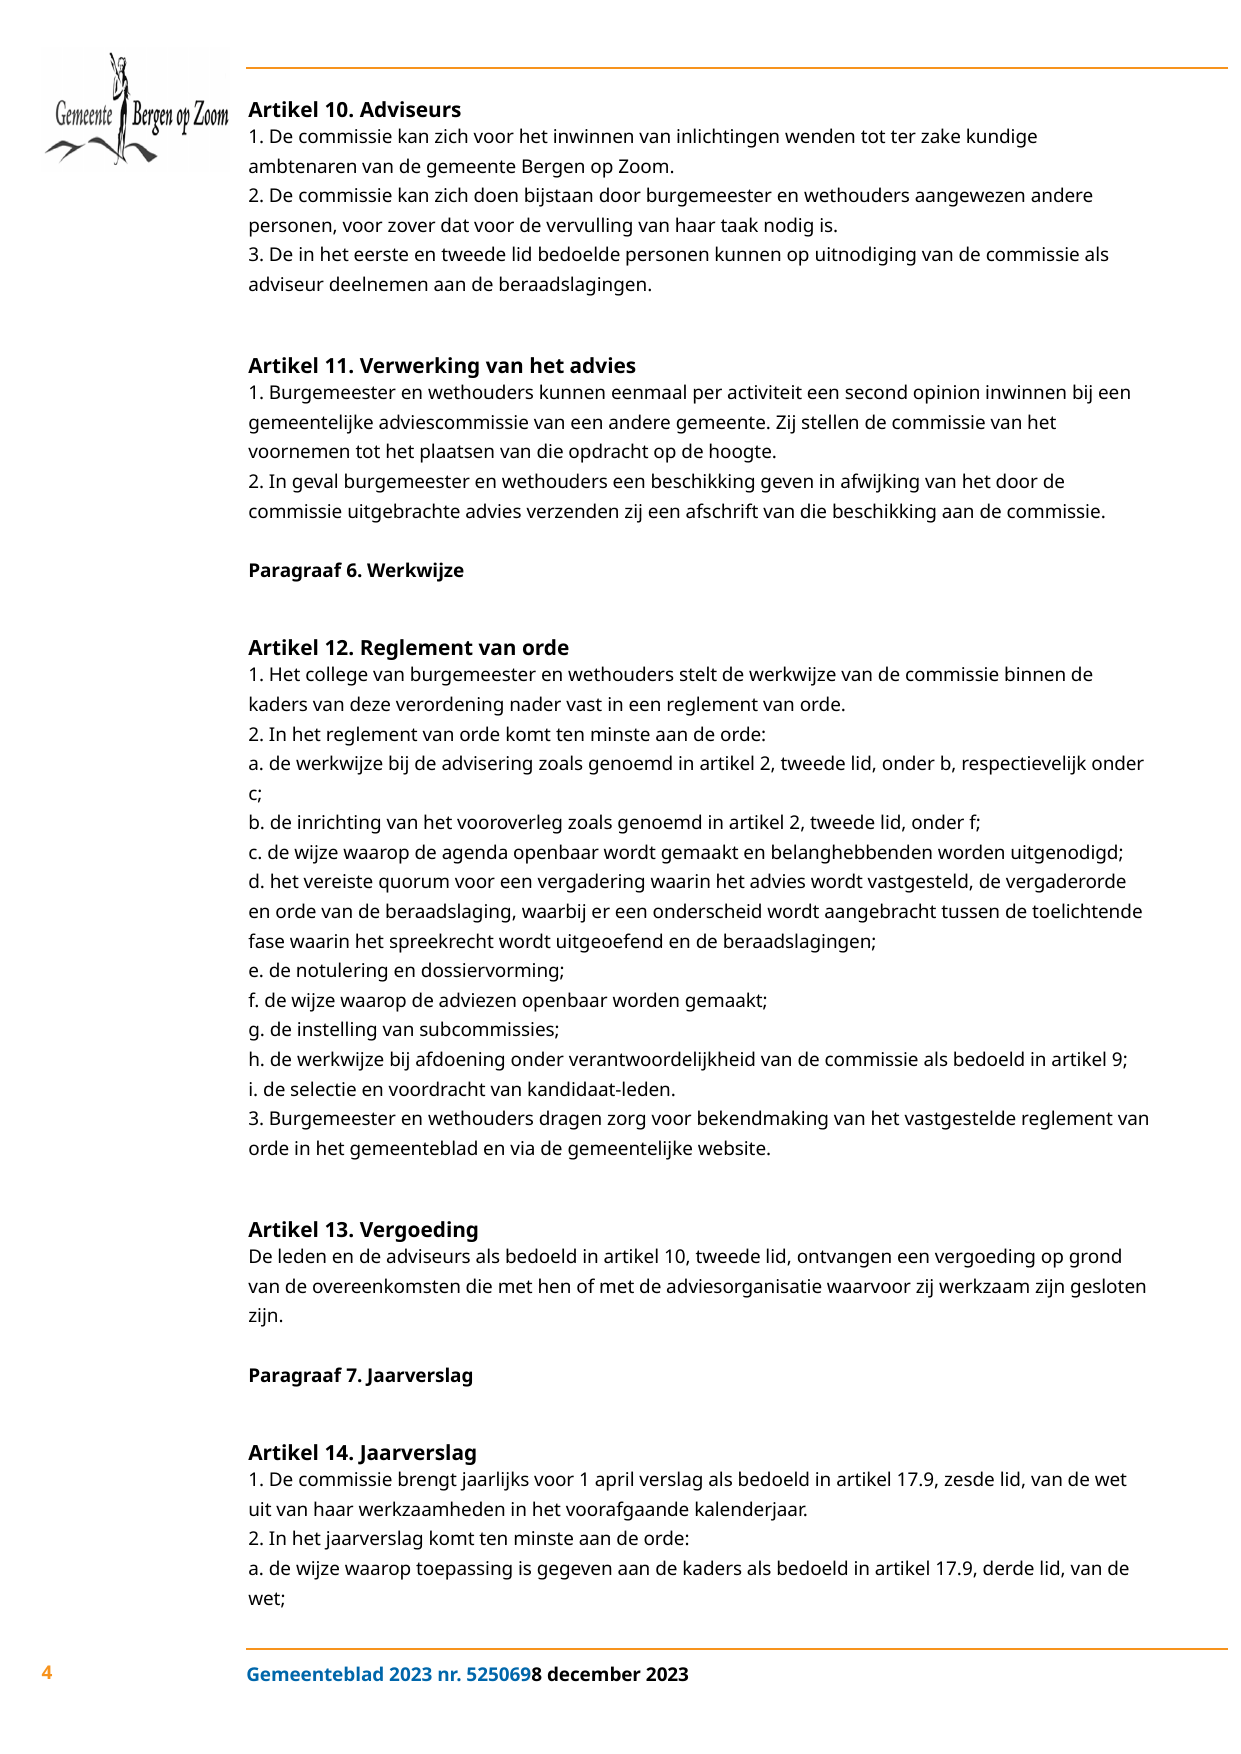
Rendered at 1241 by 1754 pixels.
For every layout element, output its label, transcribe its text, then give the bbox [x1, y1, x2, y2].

picture [41, 47, 231, 172]
text Artikel 13. Vergoeding [248, 1215, 1152, 1243]
text g. de instelling van subcommissies; [248, 1017, 1152, 1042]
text e. de notulering en dossiervorming; [248, 957, 1152, 983]
text b. de inrichting van het vooroverleg zoals genoemd in artikel 2, tweede lid, onder f; [248, 809, 1152, 835]
text De leden en de adviseurs als bedoeld in artikel 10, tweede lid, ontvangen een vergoeding op grond van de overeenkomsten die met hen of met de adviesorganisatie waarvoor zij werkzaam zijn gesloten zijn. [248, 1243, 1152, 1328]
text a. de wijze waarop toepassing is gegeven aan de kaders als bedoeld in artikel 17.9, derde lid, van de wet; [248, 1555, 1152, 1610]
text Artikel 11. Verwerking van het advies [248, 351, 1152, 379]
text 2. In geval burgemeester en wethouders een beschikking geven in afwijking van het door de commissie uitgebrachte advies verzenden zij een afschrift van die beschikking aan de commissie. [248, 468, 1152, 524]
text 2. In het reglement van orde komt ten minste aan de orde: [248, 721, 1152, 747]
text 3. Burgemeester en wethouders dragen zorg voor bekendmaking van het vastgestelde reglement van orde in het gemeenteblad en via de gemeentelijke website. [248, 1105, 1152, 1161]
text Paragraaf 6. Werkwijze [248, 557, 1152, 583]
text Artikel 12. Reglement van orde [248, 633, 1152, 662]
text 1. Burgemeester en wethouders kunnen eenmaal per activiteit een second opinion inwinnen bij een gemeentelijke adviescommissie van een andere gemeente. Zij stellen de commissie van het voornemen tot het plaatsen van die opdracht op de hoogte. [248, 379, 1152, 464]
text f. de wijze waarop de adviezen openbaar worden gemaakt; [248, 987, 1152, 1013]
text 1. De commissie brengt jaarlijks voor 1 april verslag als bedoeld in artikel 17.9, zesde lid, van de wet uit van haar werkzaamheden in het voorafgaande kalenderjaar. [248, 1466, 1152, 1522]
text 1. De commissie kan zich voor het inwinnen van inlichtingen wenden tot ter zake kundige ambtenaren van de gemeente Bergen op Zoom. [248, 123, 1152, 178]
text 2. In het jaarverslag komt ten minste aan de orde: [248, 1526, 1152, 1551]
text 3. De in het eerste en tweede lid bedoelde personen kunnen op uitnodiging van de commissie als adviseur deelnemen aan de beraadslagingen. [248, 242, 1152, 297]
text i. de selectie en voordracht van kandidaat-leden. [248, 1076, 1152, 1102]
text Artikel 10. Adviseurs [248, 95, 1152, 123]
text a. de werkwijze bij de advisering zoals genoemd in artikel 2, tweede lid, onder b, respectievelijk onder c; [248, 750, 1152, 806]
text 2. De commissie kan zich doen bijstaan door burgemeester en wethouders aangewezen andere personen, voor zover dat voor de vervulling van haar taak nodig is. [248, 182, 1152, 238]
text h. de werkwijze bij afdoening onder verantwoordelijkheid van de commissie als bedoeld in artikel 9; [248, 1046, 1152, 1072]
text Artikel 14. Jaarverslag [248, 1438, 1152, 1466]
text d. het vereiste quorum voor een vergadering waarin het advies wordt vastgesteld, de vergaderorde en orde van de beraadslaging, waarbij er een onderscheid wordt aangebracht tussen de toelichtende fase waarin het spreekrecht wordt uitgeoefend en de beraadslagingen; [248, 869, 1152, 954]
text Paragraaf 7. Jaarverslag [248, 1362, 1152, 1387]
text c. de wijze waarop de agenda openbaar wordt gemaakt en belanghebbenden worden uitgenodigd; [248, 839, 1152, 865]
text 1. Het college van burgemeester en wethouders stelt de werkwijze van de commissie binnen de kaders van deze verordening nader vast in een reglement van orde. [248, 662, 1152, 717]
